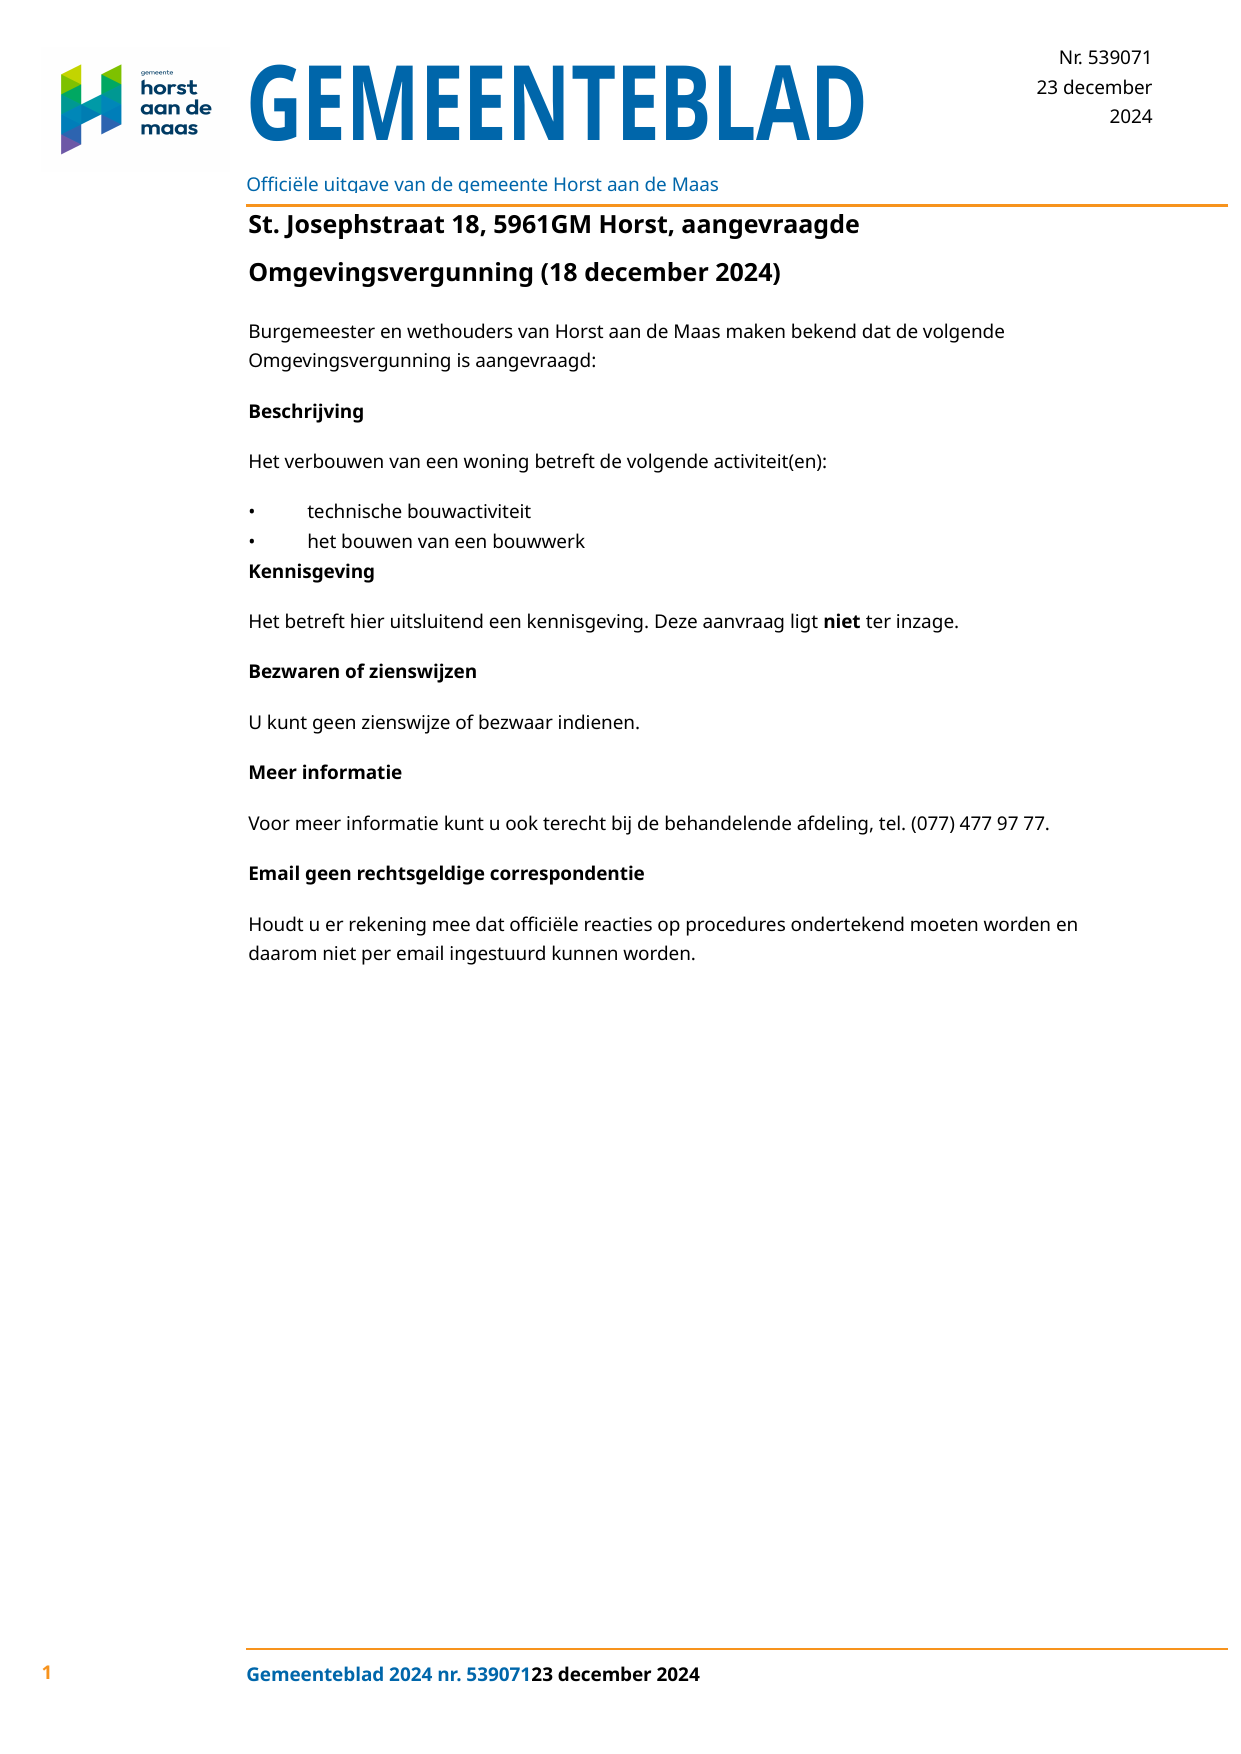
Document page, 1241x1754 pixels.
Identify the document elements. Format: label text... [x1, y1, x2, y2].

text Kennisgeving [248, 558, 1152, 584]
picture [41, 47, 231, 172]
text Houdt u er rekening mee dat officiële reacties op procedures ondertekend moeten worden en daarom niet per email ingestuurd kunnen worden. [248, 911, 1152, 966]
text Het verbouwen van een woning betreft de volgende activiteit(en): [248, 448, 1152, 474]
text Het betreft hier uitsluitend een kennisgeving. Deze aanvraag ligt niet ter inzage. [248, 608, 1152, 634]
text Meer informatie [248, 759, 1152, 785]
list het bouwen van een bouwwerk [248, 528, 1152, 554]
text Email geen rechtsgeldige correspondentie [248, 860, 1152, 886]
text U kunt geen zienswijze of bezwaar indienen. [248, 709, 1152, 735]
text St. Josephstraat 18, 5961GM Horst, aangevraagde Omgevingsvergunning (18 december 2024) [248, 207, 1152, 288]
text Bezwaren of zienswijzen [248, 659, 1152, 684]
text Burgemeester en wethouders van Horst aan de Maas maken bekend dat de volgende Omgevingsvergunning is aangevraagd: [248, 318, 1152, 373]
text Beschrijving [248, 398, 1152, 424]
list technische bouwactiviteit [248, 499, 1152, 524]
text Voor meer informatie kunt u ook terecht bij de behandelende afdeling, tel. (077) 477 97 77. [248, 810, 1152, 836]
